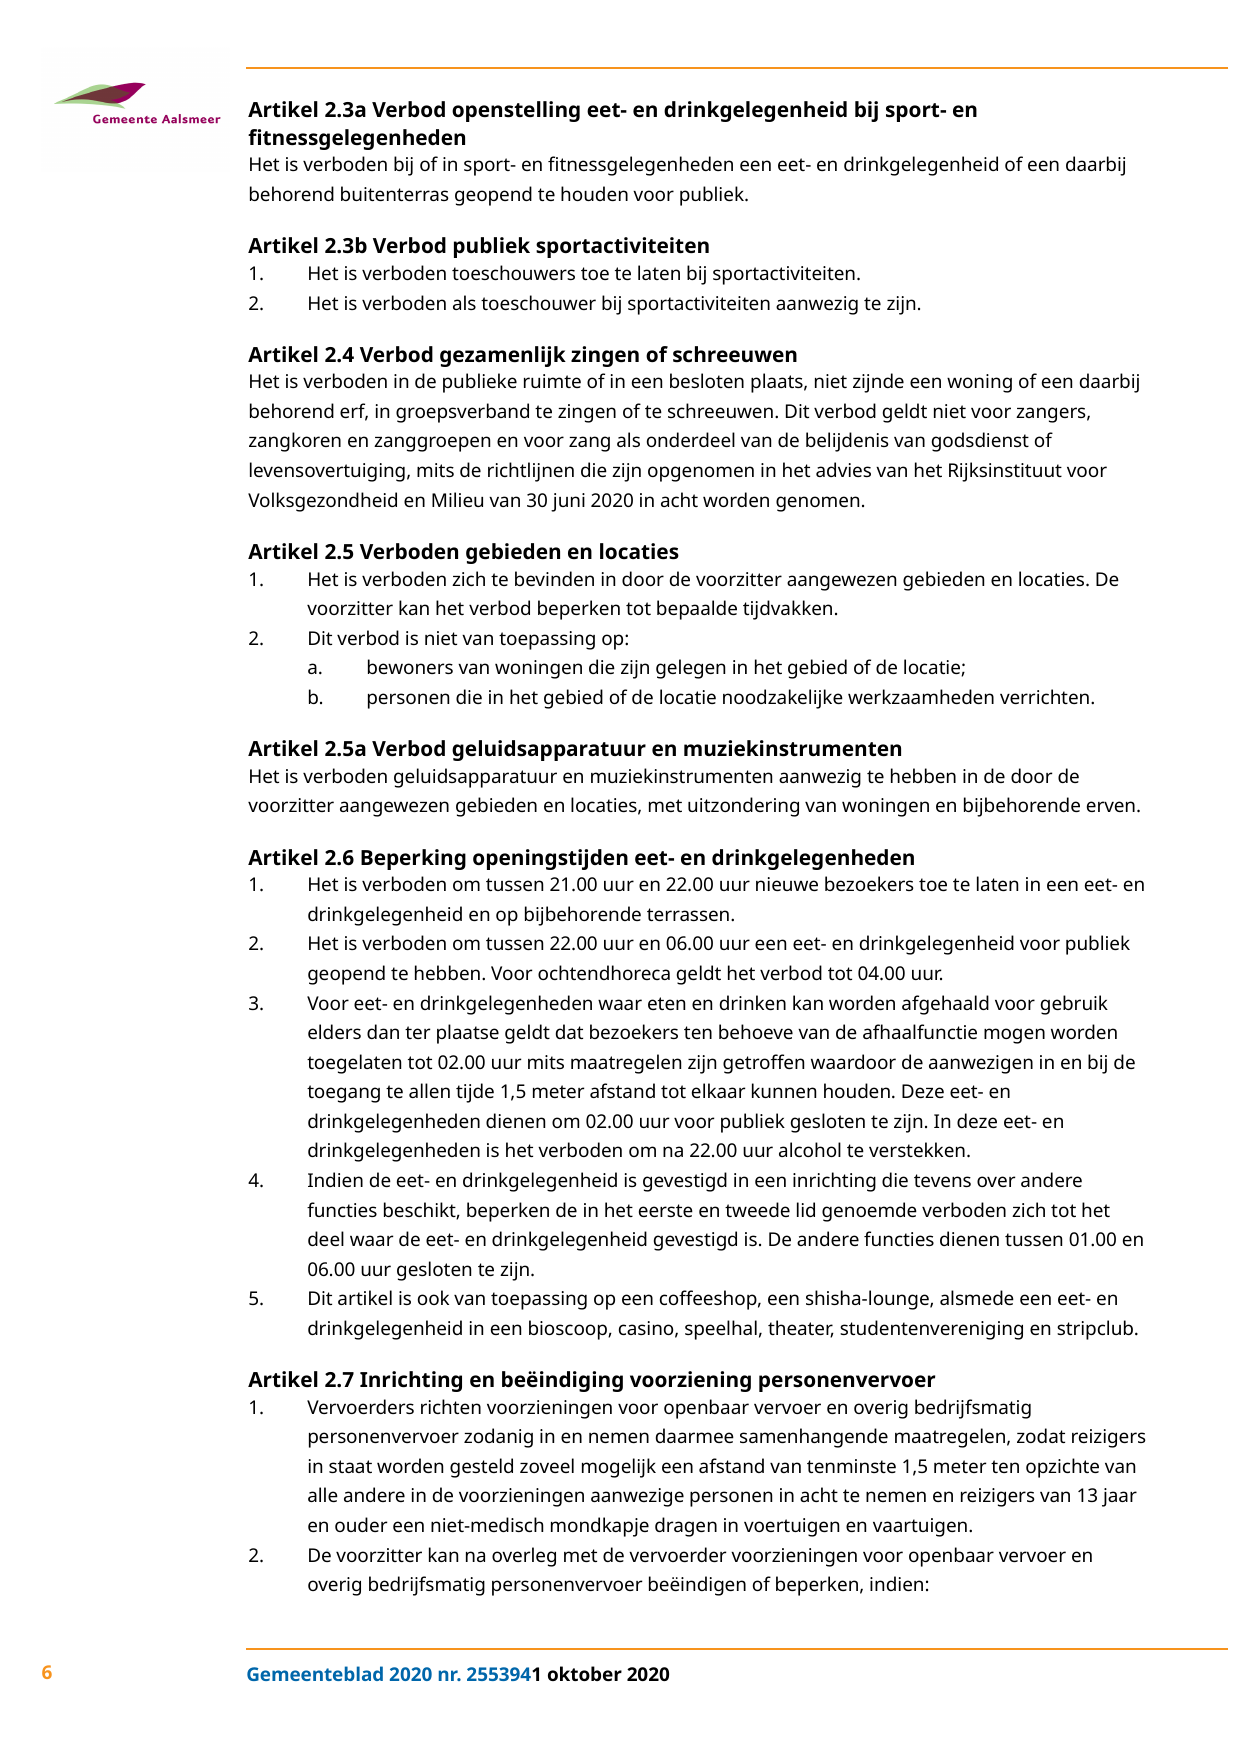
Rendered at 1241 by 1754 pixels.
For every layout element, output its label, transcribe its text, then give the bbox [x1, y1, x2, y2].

picture [41, 47, 231, 172]
text Het is verboden in de publieke ruimte of in een besloten plaats, niet zijnde een woning of een daarbij behorend erf, in groepsverband te zingen of te schreeuwen. Dit verbod geldt niet voor zangers, zangkoren en zanggroepen en voor zang als onderdeel van de belijdenis van godsdienst of levensovertuiging, mits de richtlijnen die zijn opgenomen in het advies van het Rijksinstituut voor Volksgezondheid en Milieu van 30 juni 2020 in acht worden genomen. [248, 368, 1152, 513]
text Artikel 2.5a Verbod geluidsapparatuur en muziekinstrumenten [248, 734, 1152, 763]
list Dit artikel is ook van toepassing op een coffeeshop, een shisha-lounge, alsmede een eet- en drinkgelegenheid in een bioscoop, casino, speelhal, theater, studentenvereniging en stripclub. [248, 1286, 1152, 1341]
list personen die in het gebied of de locatie noodzakelijke werkzaamheden verrichten. [307, 684, 1152, 710]
list Het is verboden zich te bevinden in door de voorzitter aangewezen gebieden en locaties. De voorzitter kan het verbod beperken tot bepaalde tijdvakken. [248, 566, 1152, 621]
list Dit verbod is niet van toepassing op: [248, 625, 1152, 651]
list Het is verboden als toeschouwer bij sportactiviteiten aanwezig te zijn. [248, 290, 1152, 315]
text Artikel 2.3b Verbod publiek sportactiviteiten [248, 232, 1152, 260]
list De voorzitter kan na overleg met de vervoerder voorzieningen voor openbaar vervoer en overig bedrijfsmatig personenvervoer beëindigen of beperken, indien: [248, 1542, 1152, 1597]
list Het is verboden toeschouwers toe te laten bij sportactiviteiten. [248, 260, 1152, 286]
text Artikel 2.5 Verboden gebieden en locaties [248, 537, 1152, 566]
text Het is verboden bij of in sport- en fitnessgelegenheden een eet- en drinkgelegenheid of een daarbij behorend buitenterras geopend te houden voor publiek. [248, 152, 1152, 207]
list Voor eet- en drinkgelegenheden waar eten en drinken kan worden afgehaald voor gebruik elders dan ter plaatse geldt dat bezoekers ten behoeve van de afhaalfunctie mogen worden toegelaten tot 02.00 uur mits maatregelen zijn getroffen waardoor de aanwezigen in en bij de toegang te allen tijde 1,5 meter afstand tot elkaar kunnen houden. Deze eet- en drinkgelegenheden dienen om 02.00 uur voor publiek gesloten te zijn. In deze eet- en drinkgelegenheden is het verboden om na 22.00 uur alcohol te verstekken. [248, 990, 1152, 1163]
list Indien de eet- en drinkgelegenheid is gevestigd in een inrichting die tevens over andere functies beschikt, beperken de in het eerste en tweede lid genoemde verboden zich tot het deel waar de eet- en drinkgelegenheid gevestigd is. De andere functies dienen tussen 01.00 en 06.00 uur gesloten te zijn. [248, 1167, 1152, 1282]
list bewoners van woningen die zijn gelegen in het gebied of de locatie; [307, 654, 1152, 680]
text Artikel 2.4 Verbod gezamenlijk zingen of schreeuwen [248, 340, 1152, 368]
list Het is verboden om tussen 21.00 uur en 22.00 uur nieuwe bezoekers toe te laten in een eet- en drinkgelegenheid en op bijbehorende terrassen. [248, 871, 1152, 927]
text Het is verboden geluidsapparatuur en muziekinstrumenten aanwezig te hebben in de door de voorzitter aangewezen gebieden en locaties, met uitzondering van woningen en bijbehorende erven. [248, 763, 1152, 818]
text Artikel 2.3a Verbod openstelling eet- en drinkgelegenheid bij sport- en fitnessgelegenheden [248, 95, 1152, 152]
list Vervoerders richten voorzieningen voor openbaar vervoer en overig bedrijfsmatig personenvervoer zodanig in en nemen daarmee samenhangende maatregelen, zodat reizigers in staat worden gesteld zoveel mogelijk een afstand van tenminste 1,5 meter ten opzichte van alle andere in de voorzieningen aanwezige personen in acht te nemen en reizigers van 13 jaar en ouder een niet-medisch mondkapje dragen in voertuigen en vaartuigen. [248, 1394, 1152, 1538]
text Artikel 2.6 Beperking openingstijden eet- en drinkgelegenheden [248, 843, 1152, 871]
list Het is verboden om tussen 22.00 uur en 06.00 uur een eet- en drinkgelegenheid voor publiek geopend te hebben. Voor ochtendhoreca geldt het verbod tot 04.00 uur. [248, 931, 1152, 986]
text Artikel 2.7 Inrichting en beëindiging voorziening personenvervoer [248, 1366, 1152, 1394]
